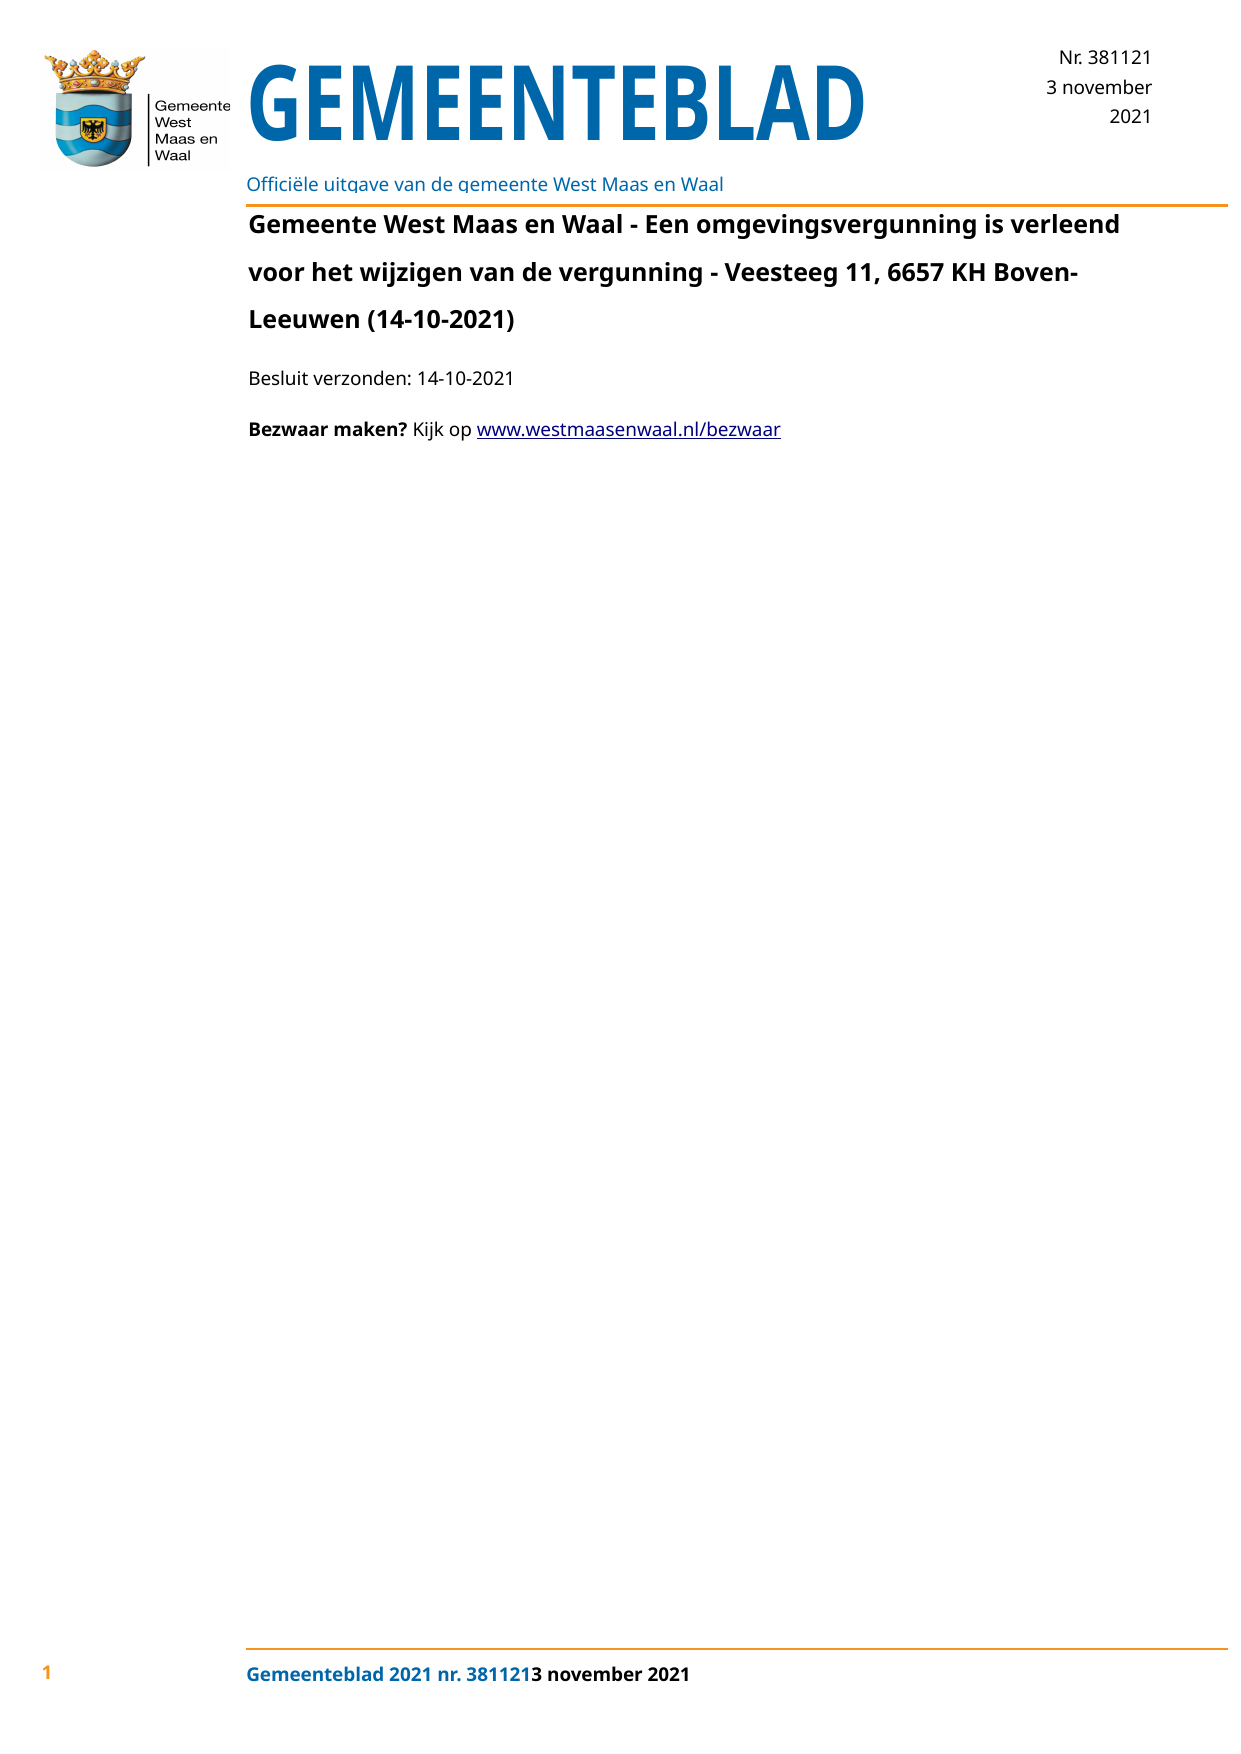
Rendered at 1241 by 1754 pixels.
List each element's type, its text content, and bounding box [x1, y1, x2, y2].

text Bezwaar maken? Kijk op www.westmaasenwaal.nl/bezwaar [248, 416, 1152, 442]
text Besluit verzonden: 14-10-2021 [248, 366, 1152, 391]
text Gemeente West Maas en Waal - Een omgevingsvergunning is verleend voor het wijzigen van de vergunning - Veesteeg 11, 6657 KH Boven-Leeuwen (14-10-2021) [248, 207, 1152, 336]
picture [41, 47, 231, 172]
